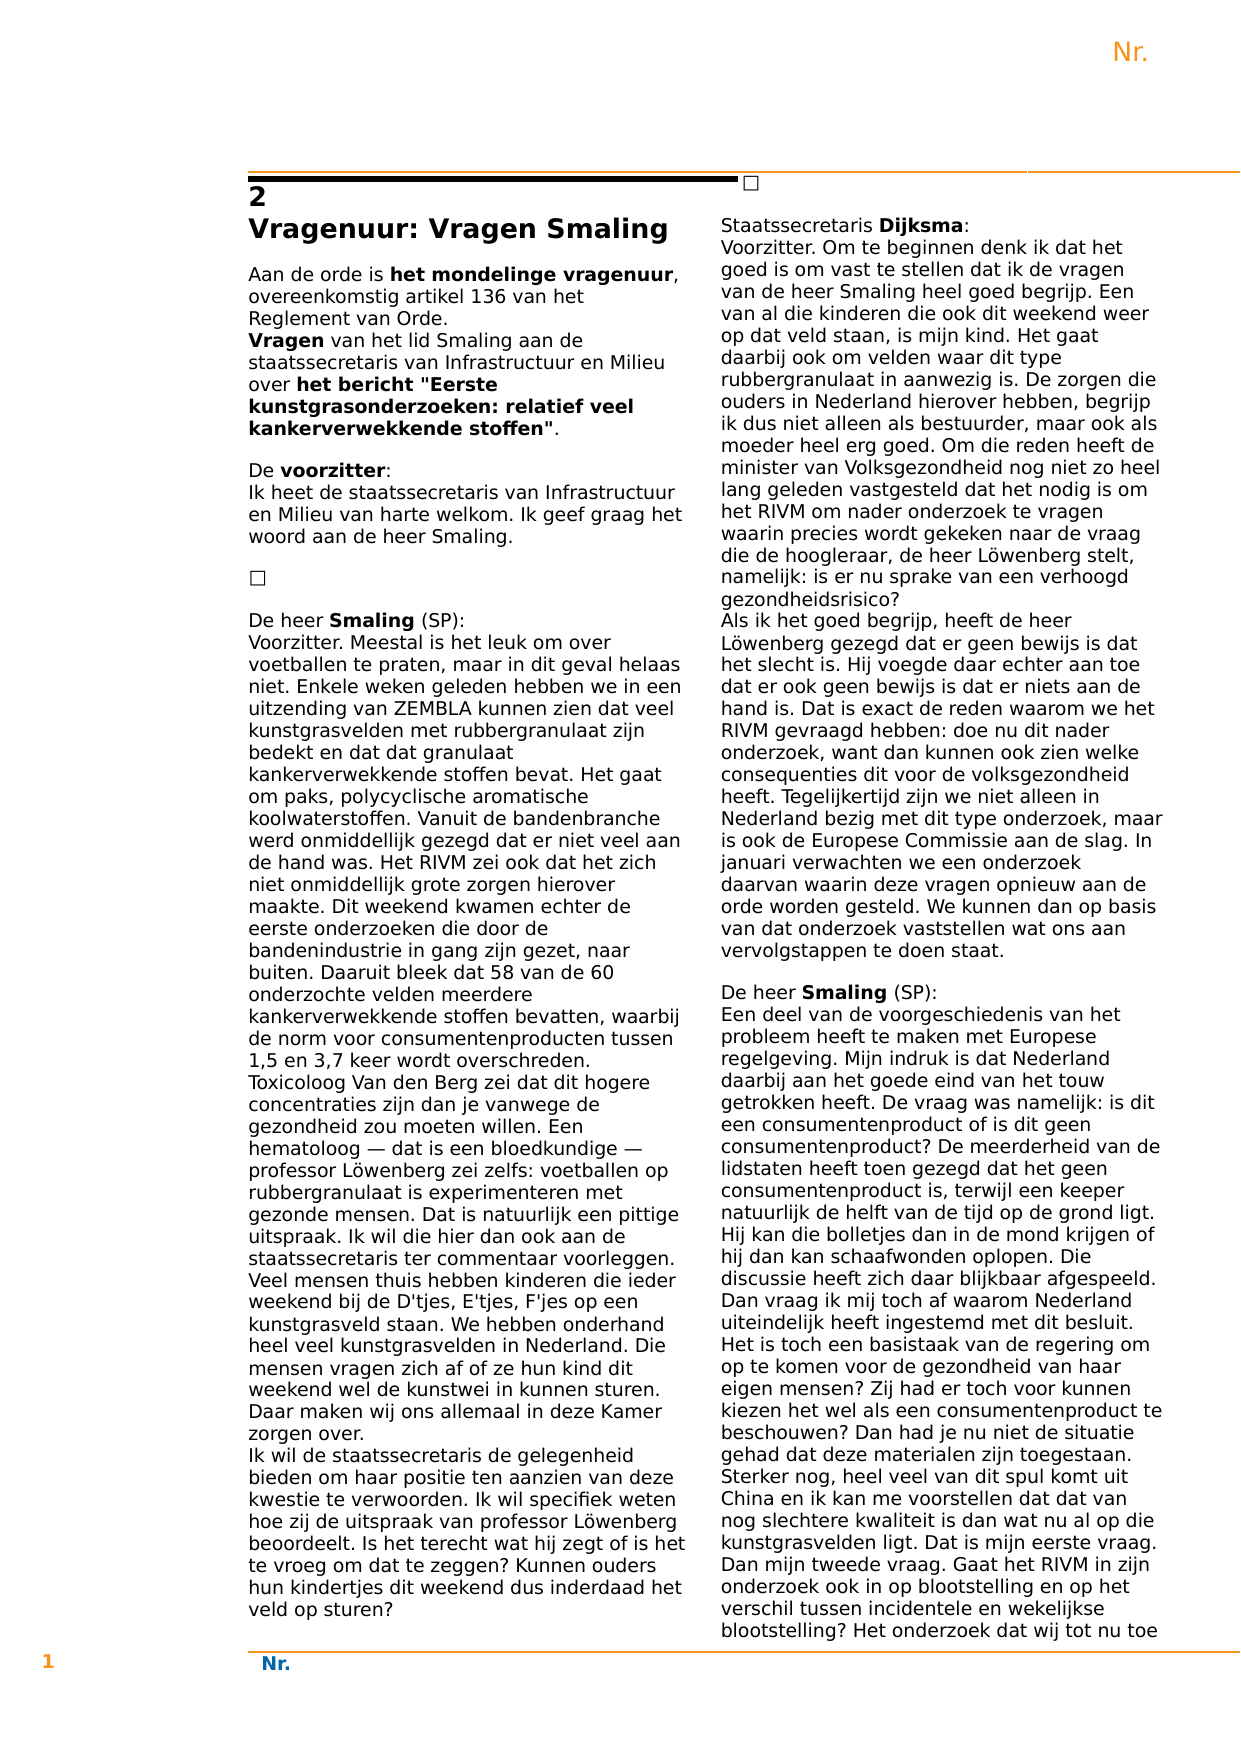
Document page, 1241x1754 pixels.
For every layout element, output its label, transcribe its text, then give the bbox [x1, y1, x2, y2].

text Veel mensen thuis hebben kinderen die ieder weekend bij de D'tjes, E'tjes, F'jes op een kunstgrasveld staan. We hebben onderhand heel veel kunstgrasvelden in Nederland. Die mensen vragen zich af of ze hun kind dit weekend wel de kunstwei in kunnen sturen. Daar maken wij ons allemaal in deze Kamer zorgen over. [248, 1269, 691, 1445]
text Als ik het goed begrijp, heeft de heer Löwenberg gezegd dat er geen bewijs is dat het slecht is. Hij voegde daar echter aan toe dat er ook geen bewijs is dat er niets aan de hand is. Dat is exact de reden waarom we het RIVM gevraagd hebben: doe nu dit nader onderzoek, want dan kunnen ook zien welke consequenties dit voor de volksgezondheid heeft. Tegelijkertijd zijn we niet alleen in Nederland bezig met dit type onderzoek, maar is ook de Europese Commissie aan de slag. In januari verwachten we een onderzoek daarvan waarin deze vragen opnieuw aan de orde worden gesteld. We kunnen dan op basis van dat onderzoek vaststellen wat ons aan vervolgstappen te doen staat. [721, 610, 1163, 962]
text Voorzitter. Meestal is het leuk om over voetballen te praten, maar in dit geval helaas niet. Enkele weken geleden hebben we in een uitzending van ZEMBLA kunnen zien dat veel kunstgrasvelden met rubbergranulaat zijn bedekt en dat dat granulaat kankerverwekkende stoffen bevat. Het gaat om paks, polycyclische aromatische koolwaterstoffen. Vanuit de bandenbranche werd onmiddellijk gezegd dat er niet veel aan de hand was. Het RIVM zei ook dat het zich niet onmiddellijk grote zorgen hierover maakte. Dit weekend kwamen echter de eerste onderzoeken die door de bandenindustrie in gang zijn gezet, naar buiten. Daaruit bleek dat 58 van de 60 onderzochte velden meerdere kankerverwekkende stoffen bevatten, waarbij de norm voor consumentenproducten tussen 1,5 en 3,7 keer wordt overschreden. [248, 632, 691, 1072]
text De voorzitter: [248, 460, 691, 482]
text Aan de orde is het mondelinge vragenuur, overeenkomstig artikel 136 van het Reglement van Orde. [248, 264, 691, 330]
text Voorzitter. Om te beginnen denk ik dat het goed is om vast te stellen dat ik de vragen van de heer Smaling heel goed begrijp. Een van al die kinderen die ook dit weekend weer op dat veld staan, is mijn kind. Het gaat daarbij ook om velden waar dit type rubbergranulaat in aanwezig is. De zorgen die ouders in Nederland hierover hebben, begrijp ik dus niet alleen als bestuurder, maar ook als moeder heel erg goed. Om die reden heeft de minister van Volksgezondheid nog niet zo heel lang geleden vastgesteld dat het nodig is om het RIVM om nader onderzoek te vragen waarin precies wordt gekeken naar de vraag die de hoogleraar, de heer Löwenberg stelt, namelijk: is er nu sprake van een verhoogd gezondheidsrisico? [721, 237, 1163, 610]
text Staatssecretaris Dijksma: [721, 215, 1163, 237]
text ⬜ [721, 173, 1163, 195]
text ⬜ [248, 568, 691, 590]
title 2 Vragenuur: Vragen Smaling [248, 182, 691, 244]
text De heer Smaling (SP): [248, 610, 691, 632]
text Dan mijn tweede vraag. Gaat het RIVM in zijn onderzoek ook in op blootstelling en op het verschil tussen incidentele en wekelijkse blootstelling? Het onderzoek dat wij tot nu toe [721, 1553, 1163, 1641]
text De heer Smaling (SP): [721, 982, 1163, 1004]
text Toxicoloog Van den Berg zei dat dit hogere concentraties zijn dan je vanwege de gezondheid zou moeten willen. Een hematoloog — dat is een bloedkundige — professor Löwenberg zei zelfs: voetballen op rubbergranulaat is experimenteren met gezonde mensen. Dat is natuurlijk een pittige uitspraak. Ik wil die hier dan ook aan de staatssecretaris ter commentaar voorleggen. [248, 1072, 691, 1269]
text Ik wil de staatssecretaris de gelegenheid bieden om haar positie ten aanzien van deze kwestie te verwoorden. Ik wil specifiek weten hoe zij de uitspraak van professor Löwenberg beoordeelt. Is het terecht wat hij zegt of is het te vroeg om dat te zeggen? Kunnen ouders hun kindertjes dit weekend dus inderdaad het veld op sturen? [248, 1445, 691, 1621]
text Ik heet de staatssecretaris van Infrastructuur en Milieu van harte welkom. Ik geef graag het woord aan de heer Smaling. [248, 482, 691, 548]
text Vragen van het lid Smaling aan de staatssecretaris van Infrastructuur en Milieu over het bericht "Eerste kunstgrasonderzoeken: relatief veel kankerverwekkende stoffen". [248, 330, 691, 440]
text Een deel van de voorgeschiedenis van het probleem heeft te maken met Europese regelgeving. Mijn indruk is dat Nederland daarbij aan het goede eind van het touw getrokken heeft. De vraag was namelijk: is dit een consumentenproduct of is dit geen consumentenproduct? De meerderheid van de lidstaten heeft toen gezegd dat het geen consumentenproduct is, terwijl een keeper natuurlijk de helft van de tijd op de grond ligt. Hij kan die bolletjes dan in de mond krijgen of hij dan kan schaafwonden oplopen. Die discussie heeft zich daar blijkbaar afgespeeld. Dan vraag ik mij toch af waarom Nederland uiteindelijk heeft ingestemd met dit besluit. Het is toch een basistaak van de regering om op te komen voor de gezondheid van haar eigen mensen? Zij had er toch voor kunnen kiezen het wel als een consumentenproduct te beschouwen? Dan had je nu niet de situatie gehad dat deze materialen zijn toegestaan. Sterker nog, heel veel van dit spul komt uit China en ik kan me voorstellen dat dat van nog slechtere kwaliteit is dan wat nu al op die kunstgrasvelden ligt. Dat is mijn eerste vraag. [721, 1004, 1163, 1553]
